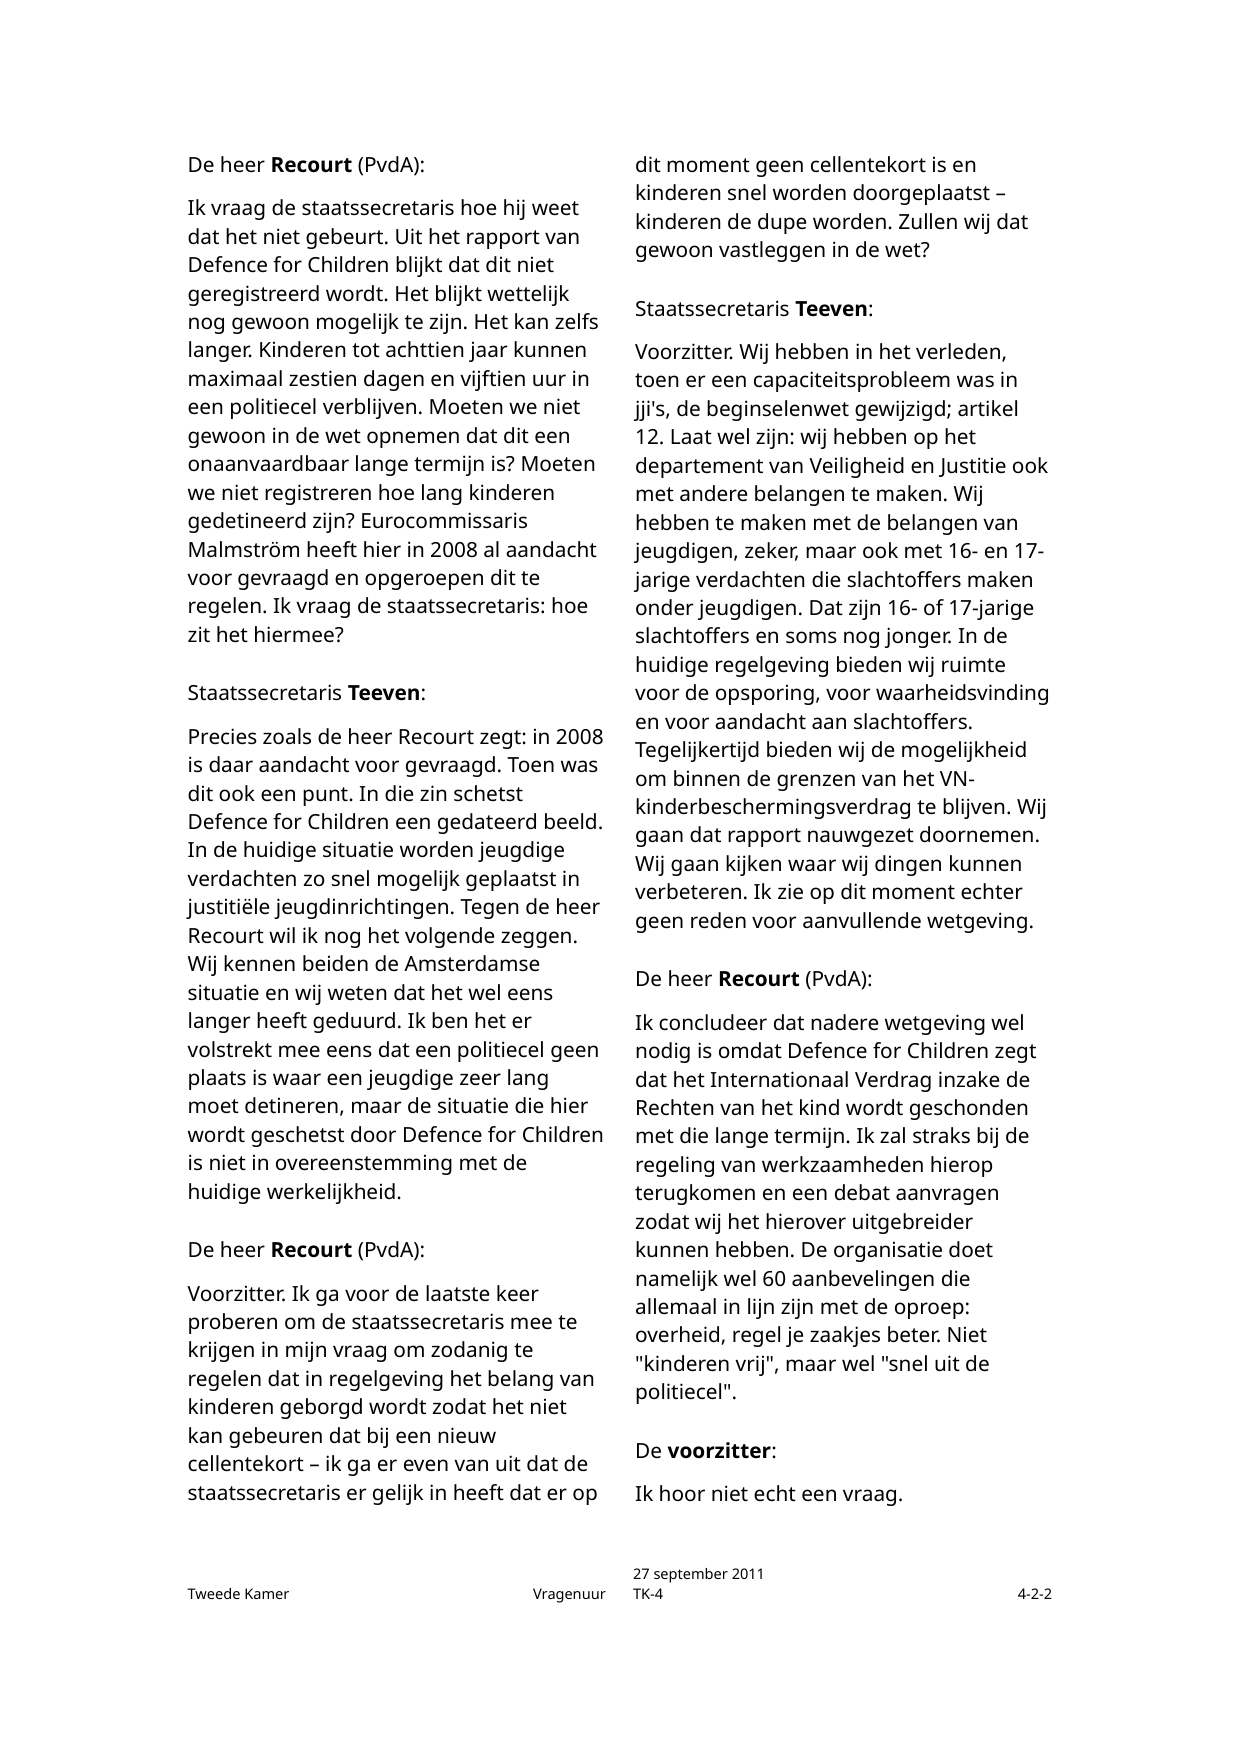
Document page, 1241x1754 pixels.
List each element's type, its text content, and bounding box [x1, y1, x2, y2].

text dit moment geen cellentekort is en kinderen snel worden doorgeplaatst – kinderen de dupe worden. Zullen wij dat gewoon vastleggen in de wet? [635, 150, 1053, 264]
text De heer Recourt (PvdA): [187, 1235, 605, 1264]
text Ik hoor niet echt een vraag. [635, 1479, 1053, 1508]
text Staatssecretaris Teeven: [635, 294, 1053, 322]
text De heer Recourt (PvdA): [187, 150, 605, 178]
text De heer Recourt (PvdA): [635, 964, 1053, 993]
text Precies zoals de heer Recourt zegt: in 2008 is daar aandacht voor gevraagd. Toen was dit ook een punt. In die zin schetst Defence for Children een gedateerd beeld. In de huidige situatie worden jeugdige verdachten zo snel mogelijk geplaatst in justitiële jeugdinrichtingen. Tegen de heer Recourt wil ik nog het volgende zeggen. Wij kennen beiden de Amsterdamse situatie en wij weten dat het wel eens langer heeft geduurd. Ik ben het er volstrekt mee eens dat een politiecel geen plaats is waar een jeugdige zeer lang moet detineren, maar de situatie die hier wordt geschetst door Defence for Children is niet in overeenstemming met de huidige werkelijkheid. [187, 722, 605, 1205]
text Voorzitter. Wij hebben in het verleden, toen er een capaciteitsprobleem was in jji's, de beginselenwet gewijzigd; artikel 12. Laat wel zijn: wij hebben op het departement van Veiligheid en Justitie ook met andere belangen te maken. Wij hebben te maken met de belangen van jeugdigen, zeker, maar ook met 16- en 17-jarige verdachten die slachtoffers maken onder jeugdigen. Dat zijn 16- of 17-jarige slachtoffers en soms nog jonger. In de huidige regelgeving bieden wij ruimte voor de opsporing, voor waarheidsvinding en voor aandacht aan slachtoffers. Tegelijkertijd bieden wij de mogelijkheid om binnen de grenzen van het VN-kinderbeschermingsverdrag te blijven. Wij gaan dat rapport nauwgezet doornemen. Wij gaan kijken waar wij dingen kunnen verbeteren. Ik zie op dit moment echter geen reden voor aanvullende wetgeving. [635, 337, 1053, 934]
text Ik vraag de staatssecretaris hoe hij weet dat het niet gebeurt. Uit het rapport van Defence for Children blijkt dat dit niet geregistreerd wordt. Het blijkt wettelijk nog gewoon mogelijk te zijn. Het kan zelfs langer. Kinderen tot achttien jaar kunnen maximaal zestien dagen en vijftien uur in een politiecel verblijven. Moeten we niet gewoon in de wet opnemen dat dit een onaanvaardbaar lange termijn is? Moeten we niet registreren hoe lang kinderen gedetineerd zijn? Eurocommissaris Malmström heeft hier in 2008 al aandacht voor gevraagd en opgeroepen dit te regelen. Ik vraag de staatssecretaris: hoe zit het hiermee? [187, 193, 605, 648]
text Voorzitter. Ik ga voor de laatste keer proberen om de staatssecretaris mee te krijgen in mijn vraag om zodanig te regelen dat in regelgeving het belang van kinderen geborgd wordt zodat het niet kan gebeuren dat bij een nieuw cellentekort – ik ga er even van uit dat de staatssecretaris er gelijk in heeft dat er op [187, 1279, 605, 1506]
text De voorzitter: [635, 1436, 1053, 1464]
text Staatssecretaris Teeven: [187, 678, 605, 707]
text Ik concludeer dat nadere wetgeving wel nodig is omdat Defence for Children zegt dat het Internationaal Verdrag inzake de Rechten van het kind wordt geschonden met die lange termijn. Ik zal straks bij de regeling van werkzaamheden hierop terugkomen en een debat aanvragen zodat wij het hierover uitgebreider kunnen hebben. De organisatie doet namelijk wel 60 aanbevelingen die allemaal in lijn zijn met de oproep: overheid, regel je zaakjes beter. Niet "kinderen vrij", maar wel "snel uit de politiecel". [635, 1008, 1053, 1406]
